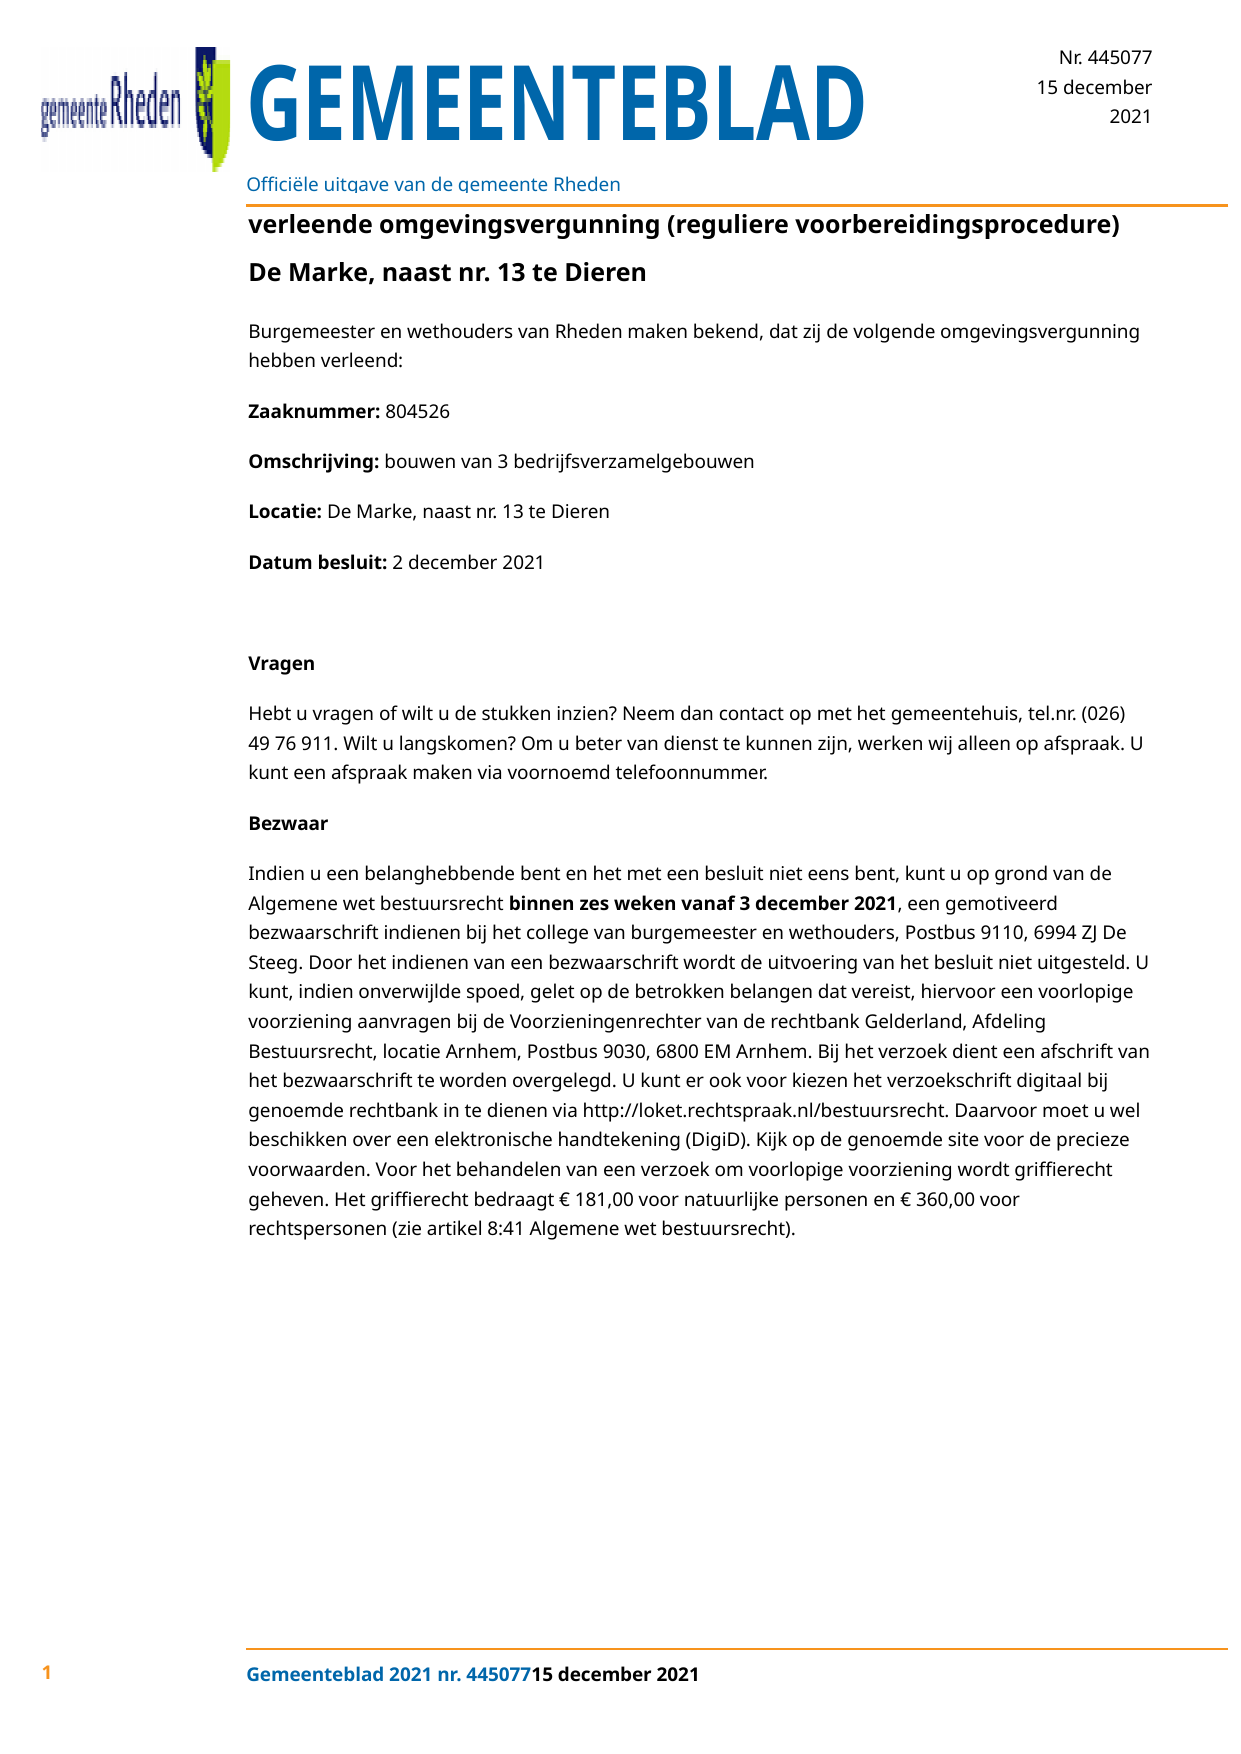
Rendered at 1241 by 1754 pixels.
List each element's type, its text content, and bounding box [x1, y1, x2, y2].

text Omschrijving: bouwen van 3 bedrijfsverzamelgebouwen [248, 448, 1152, 474]
text Bezwaar [248, 810, 1152, 836]
text verleende omgevingsvergunning (reguliere voorbereidingsprocedure) De Marke, naast nr. 13 te Dieren [248, 207, 1152, 288]
text Zaaknummer: 804526 [248, 398, 1152, 424]
text Indien u een belanghebbende bent en het met een besluit niet eens bent, kunt u op grond van de Algemene wet bestuursrecht binnen zes weken vanaf 3 december 2021, een gemotiveerd bezwaarschrift indienen bij het college van burgemeester en wethouders, Postbus 9110, 6994 ZJ De Steeg. Door het indienen van een bezwaarschrift wordt de uitvoering van het besluit niet uitgesteld. U kunt, indien onverwijlde spoed, gelet op de betrokken belangen dat vereist, hiervoor een voorlopige voorziening aanvragen bij de Voorzieningenrechter van de rechtbank Gelderland, Afdeling Bestuursrecht, locatie Arnhem, Postbus 9030, 6800 EM Arnhem. Bij het verzoek dient een afschrift van het bezwaarschrift te worden overgelegd. U kunt er ook voor kiezen het verzoekschrift digitaal bij genoemde rechtbank in te dienen via http://loket.rechtspraak.nl/bestuursrecht. Daarvoor moet u wel beschikken over een elektronische handtekening (DigiD). Kijk op de genoemde site voor de precieze voorwaarden. Voor het behandelen van een verzoek om voorlopige voorziening wordt griffierecht geheven. Het griffierecht bedraagt € 181,00 voor natuurlijke personen en € 360,00 voor rechtspersonen (zie artikel 8:41 Algemene wet bestuursrecht). [248, 860, 1152, 1241]
text Vragen [248, 650, 1152, 676]
text Burgemeester en wethouders van Rheden maken bekend, dat zij de volgende omgevingsvergunning hebben verleend: [248, 318, 1152, 373]
text Hebt u vragen of wilt u de stukken inzien? Neem dan contact op met het gemeentehuis, tel.nr. (026) 49 76 911. Wilt u langskomen? Om u beter van dienst te kunnen zijn, werken wij alleen op afspraak. U kunt een afspraak maken via voornoemd telefoonnummer. [248, 700, 1152, 785]
text Locatie: De Marke, naast nr. 13 te Dieren [248, 499, 1152, 524]
text Datum besluit: 2 december 2021 [248, 549, 1152, 575]
picture [41, 47, 231, 172]
